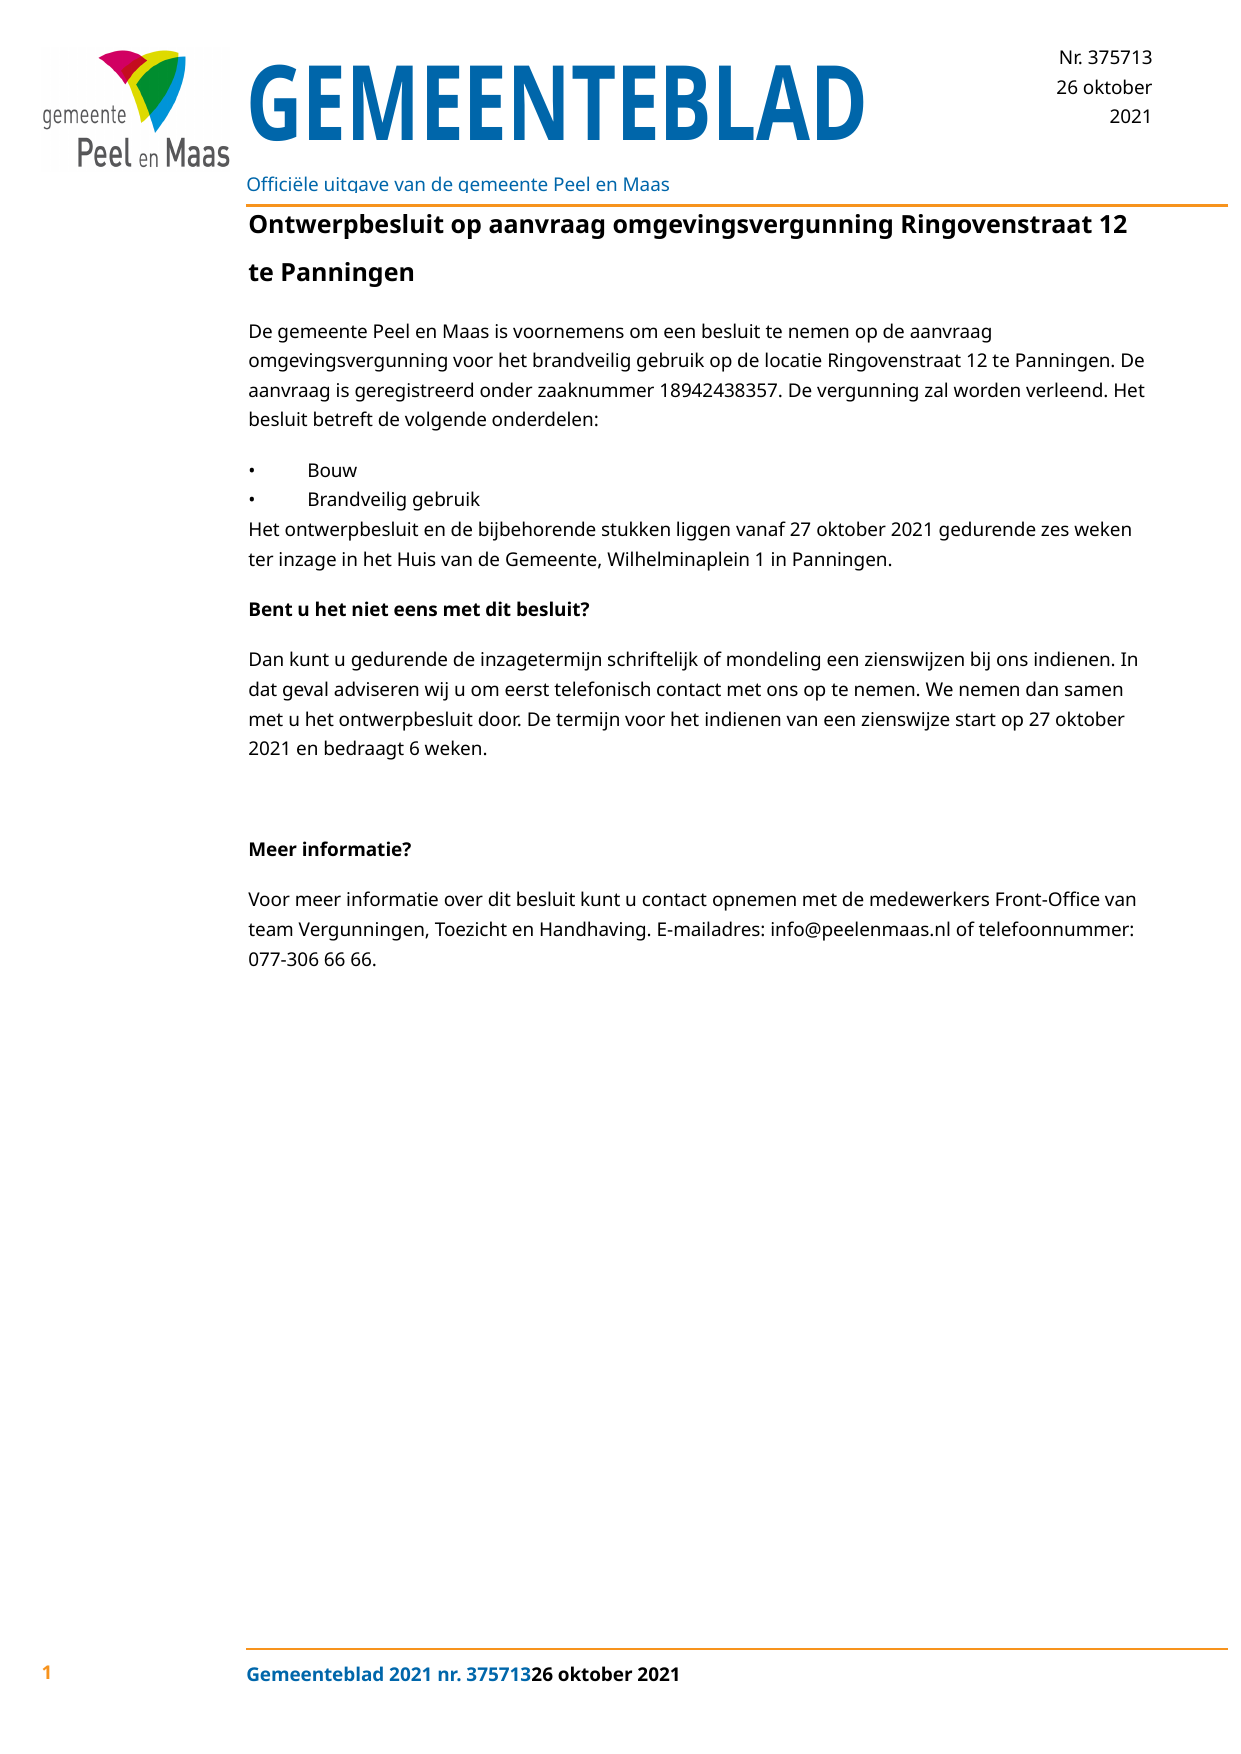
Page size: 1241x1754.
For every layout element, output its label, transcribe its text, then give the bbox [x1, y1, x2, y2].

text De gemeente Peel en Maas is voornemens om een besluit te nemen op de aanvraag omgevingsvergunning voor het brandveilig gebruik op de locatie Ringovenstraat 12 te Panningen. De aanvraag is geregistreerd onder zaaknummer 18942438357. De vergunning zal worden verleend. Het besluit betreft de volgende onderdelen: [248, 318, 1152, 432]
picture [41, 47, 231, 172]
list Brandveilig gebruik [248, 487, 1152, 512]
text Dan kunt u gedurende de inzagetermijn schriftelijk of mondeling een zienswijzen bij ons indienen. In dat geval adviseren wij u om eerst telefonisch contact met ons op te nemen. We nemen dan samen met u het ontwerpbesluit door. De termijn voor het indienen van een zienswijze start op 27 oktober 2021 en bedraagt 6 weken. [248, 647, 1152, 761]
list Bouw [248, 457, 1152, 483]
text Bent u het niet eens met dit besluit? [248, 596, 1152, 622]
text Het ontwerpbesluit en de bijbehorende stukken liggen vanaf 27 oktober 2021 gedurende zes weken ter inzage in het Huis van de Gemeente, Wilhelminaplein 1 in Panningen. [248, 516, 1152, 572]
text Ontwerpbesluit op aanvraag omgevingsvergunning Ringovenstraat 12 te Panningen [248, 207, 1152, 288]
text Meer informatie? [248, 836, 1152, 862]
text Voor meer informatie over dit besluit kunt u contact opnemen met de medewerkers Front-Office van team Vergunningen, Toezicht en Handhaving. E-mailadres: info@peelenmaas.nl of telefoonnummer: 077-306 66 66. [248, 887, 1152, 972]
